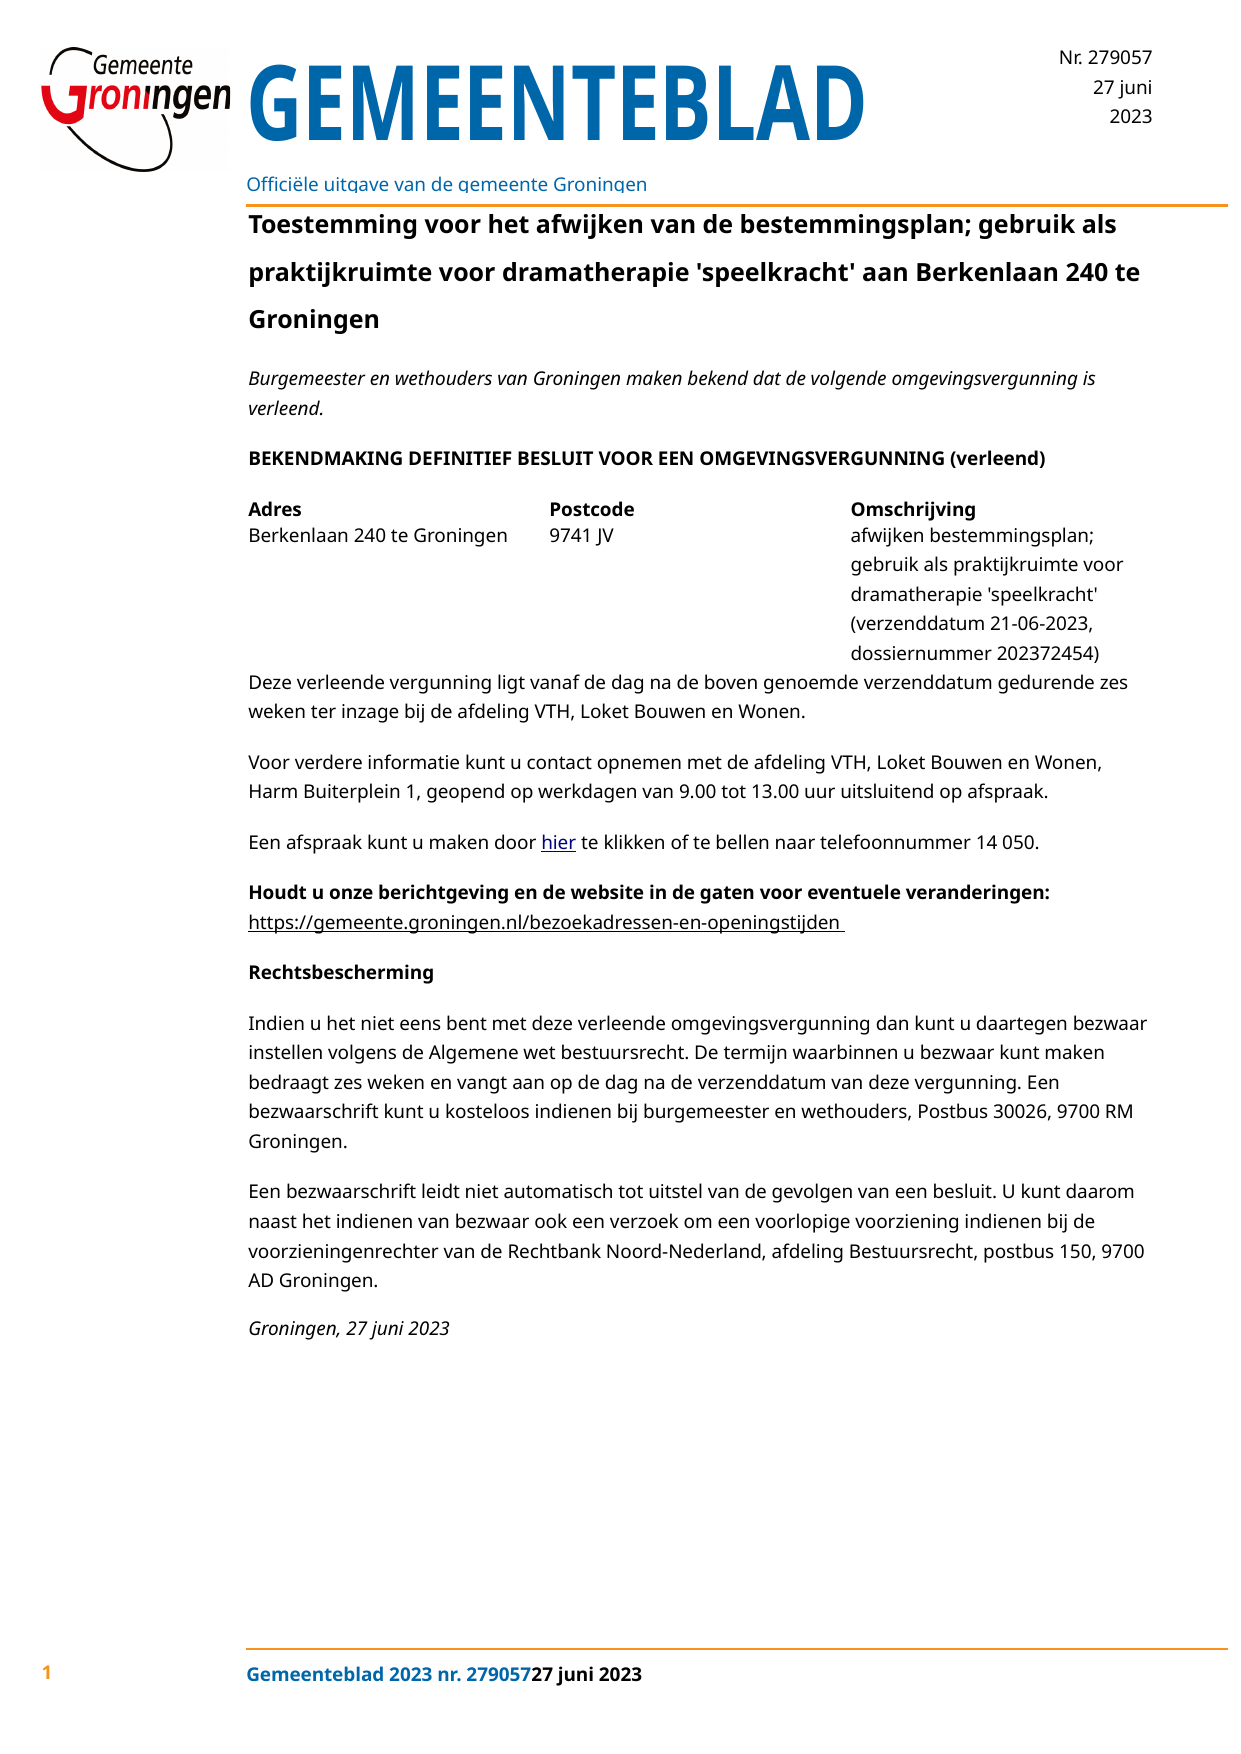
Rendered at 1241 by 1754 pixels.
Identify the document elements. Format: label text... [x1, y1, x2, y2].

text Een afspraak kunt u maken door hier te klikken of te bellen naar telefoonnummer 14 050. [248, 829, 1152, 855]
text Een bezwaarschrift leidt niet automatisch tot uitstel van de gevolgen van een besluit. U kunt daarom naast het indienen van bezwaar ook een verzoek om een voorlopige voorziening indienen bij de voorzieningenrechter van de Rechtbank Noord-Nederland, afdeling Bestuursrecht, postbus 150, 9700 AD Groningen. [248, 1179, 1152, 1293]
text Houdt u onze berichtgeving en de website in de gaten voor eventuele veranderingen: https://gemeente.groningen.nl/bezoekadressen-en-openingstijden [248, 879, 1152, 935]
picture [41, 47, 231, 172]
table_cell afwijken bestemmingsplan; gebruik als praktijkruimte voor dramatherapie 'speelkracht' (verzenddatum 21-06-2023, dossiernummer 202372454) [850, 522, 1152, 666]
text Deze verleende vergunning ligt vanaf de dag na de boven genoemde verzenddatum gedurende zes weken ter inzage bij de afdeling VTH, Loket Bouwen en Wonen. [248, 669, 1152, 724]
text Indien u het niet eens bent met deze verleende omgevingsvergunning dan kunt u daartegen bezwaar instellen volgens de Algemene wet bestuursrecht. De termijn waarbinnen u bezwaar kunt maken bedraagt zes weken en vangt aan op de dag na de verzenddatum van deze vergunning. Een bezwaarschrift kunt u kosteloos indienen bij burgemeester en wethouders, Postbus 30026, 9700 RM Groningen. [248, 1010, 1152, 1154]
text Toestemming voor het afwijken van de bestemmingsplan; gebruik als praktijkruimte voor dramatherapie 'speelkracht' aan Berkenlaan 240 te Groningen [248, 207, 1152, 336]
table_header Postcode [549, 496, 850, 522]
table_header Adres [248, 496, 549, 522]
text Rechtsbescherming [248, 959, 1152, 985]
table_cell Berkenlaan 240 te Groningen [248, 522, 549, 666]
text BEKENDMAKING DEFINITIEF BESLUIT VOOR EEN OMGEVINGSVERGUNNING (verleend) [248, 446, 1152, 471]
table_cell 9741 JV [549, 522, 850, 666]
table_header Omschrijving [850, 496, 1152, 522]
text Burgemeester en wethouders van Groningen maken bekend dat de volgende omgevingsvergunning is verleend. [248, 366, 1152, 421]
text Groningen, 27 juni 2023 [248, 1315, 1152, 1341]
text Voor verdere informatie kunt u contact opnemen met de afdeling VTH, Loket Bouwen en Wonen, Harm Buiterplein 1, geopend op werkdagen van 9.00 tot 13.00 uur uitsluitend op afspraak. [248, 749, 1152, 804]
